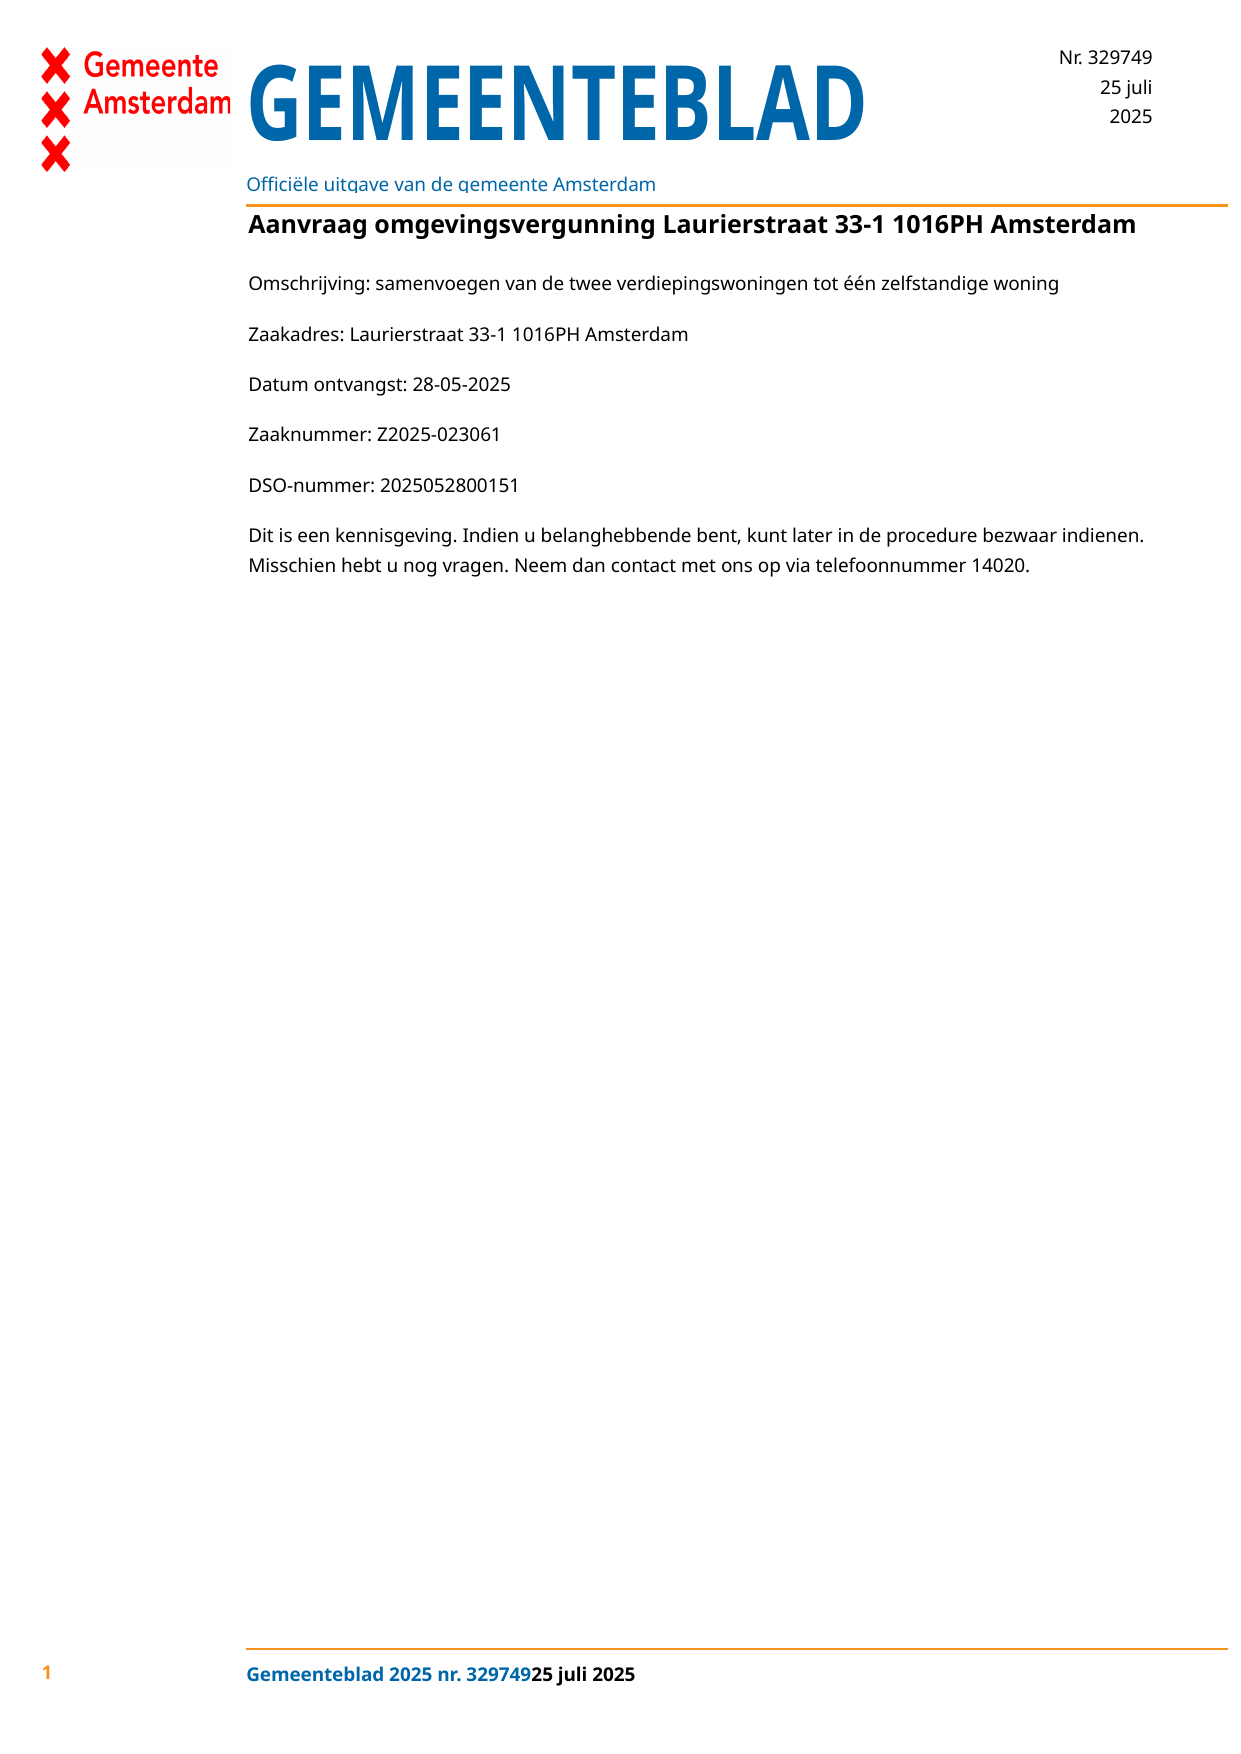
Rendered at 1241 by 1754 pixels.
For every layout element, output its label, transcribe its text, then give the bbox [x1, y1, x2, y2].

text Zaaknummer: Z2025-023061 [248, 422, 1152, 447]
text Datum ontvangst: 28-05-2025 [248, 371, 1152, 397]
text Zaakadres: Laurierstraat 33-1 1016PH Amsterdam [248, 321, 1152, 346]
text DSO-nummer: 2025052800151 [248, 472, 1152, 498]
text Dit is een kennisgeving. Indien u belanghebbende bent, kunt later in de procedure bezwaar indienen. Misschien hebt u nog vragen. Neem dan contact met ons op via telefoonnummer 14020. [248, 522, 1152, 578]
picture [41, 47, 231, 172]
text Omschrijving: samenvoegen van de twee verdiepingswoningen tot één zelfstandige woning [248, 270, 1152, 296]
text Aanvraag omgevingsvergunning Laurierstraat 33-1 1016PH Amsterdam [248, 207, 1152, 241]
